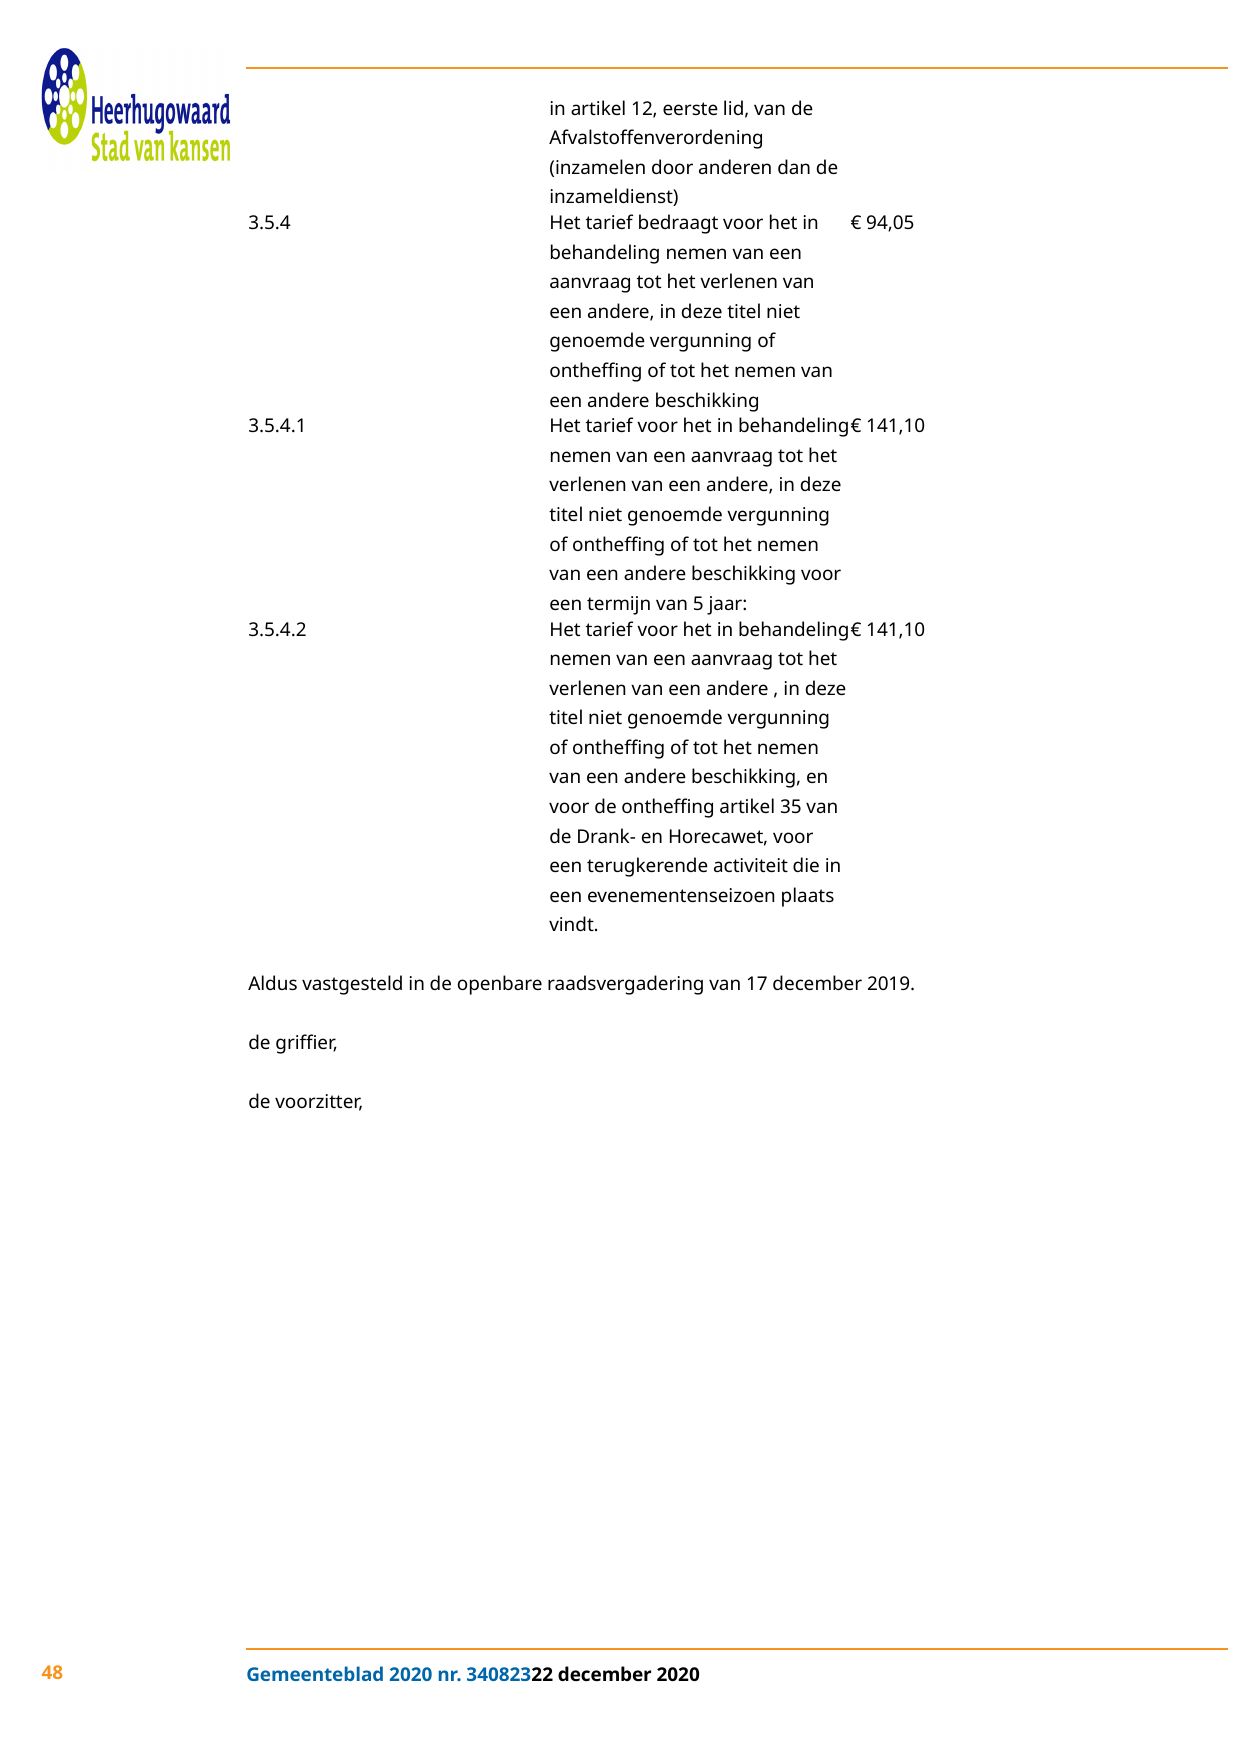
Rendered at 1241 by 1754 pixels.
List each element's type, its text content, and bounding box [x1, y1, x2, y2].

text de griffier, [248, 1029, 1152, 1055]
table_cell [850, 95, 1152, 209]
table_cell 3.5.4 [248, 209, 549, 412]
table_cell Het tarief voor het in behandeling nemen van een aanvraag tot het verlenen van een andere, in deze titel niet genoemde vergunning of ontheffing of tot het nemen van een andere beschikking voor een termijn van 5 jaar: [549, 413, 850, 616]
table_cell 3.5.4.2 [248, 616, 549, 937]
table_cell Het tarief bedraagt voor het in behandeling nemen van een aanvraag tot het verlenen van een andere, in deze titel niet genoemde vergunning of ontheffing of tot het nemen van een andere beschikking [549, 209, 850, 412]
text Aldus vastgesteld in de openbare raadsvergadering van 17 december 2019. [248, 970, 1152, 996]
table_cell [248, 95, 549, 209]
table_cell in artikel 12, eerste lid, van de Afvalstoffenverordening (inzamelen door anderen dan de inzameldienst) [549, 95, 850, 209]
table_cell € 94,05 [850, 209, 1152, 412]
table_cell 3.5.4.1 [248, 413, 549, 616]
table_cell € 141,10 [850, 616, 1152, 937]
table_cell € 141,10 [850, 413, 1152, 616]
table_cell Het tarief voor het in behandeling nemen van een aanvraag tot het verlenen van een andere , in deze titel niet genoemde vergunning of ontheffing of tot het nemen van een andere beschikking, en voor de ontheffing artikel 35 van de Drank- en Horecawet, voor een terugkerende activiteit die in een evenementenseizoen plaats vindt. [549, 616, 850, 937]
text de voorzitter, [248, 1088, 1152, 1114]
picture [41, 47, 231, 172]
